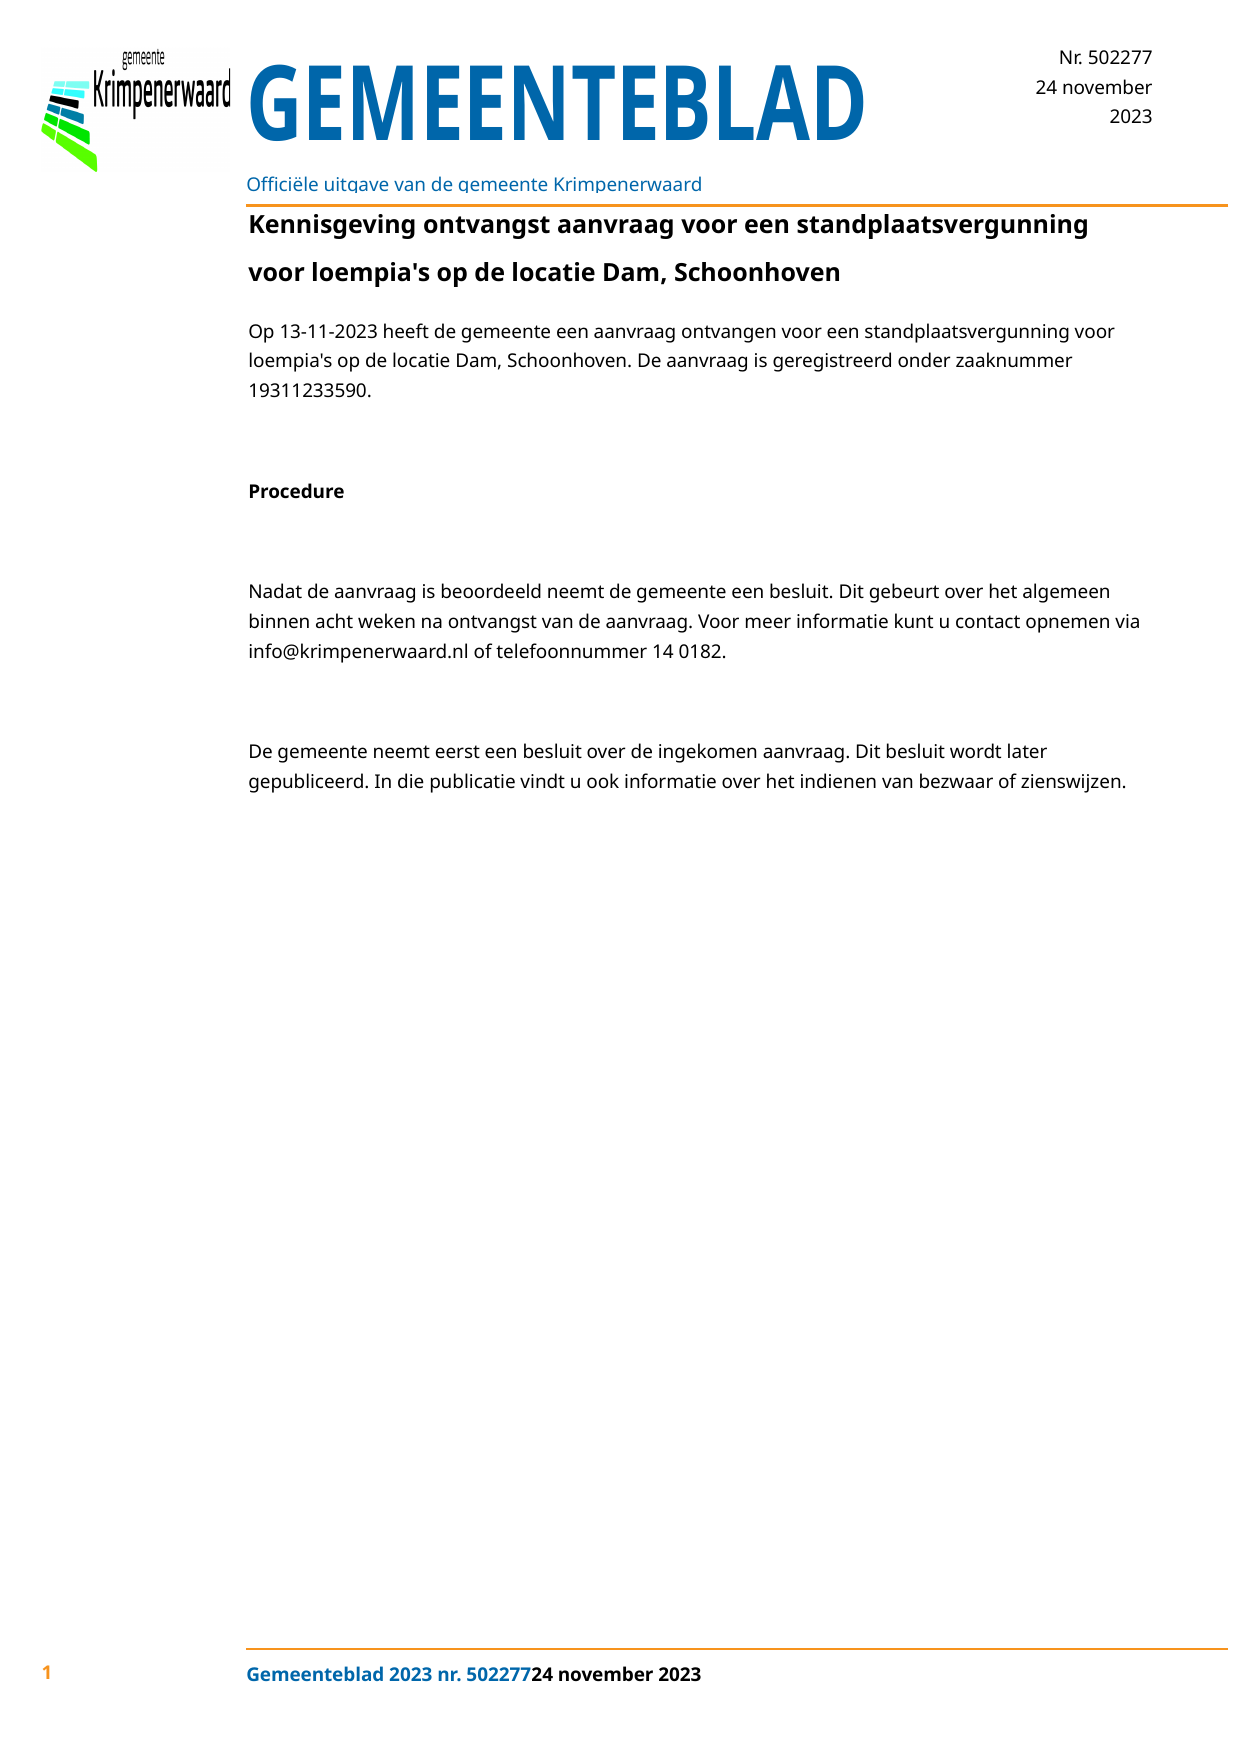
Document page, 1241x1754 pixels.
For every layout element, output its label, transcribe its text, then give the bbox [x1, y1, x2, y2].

text De gemeente neemt eerst een besluit over de ingekomen aanvraag. Dit besluit wordt later gepubliceerd. In die publicatie vindt u ook informatie over het indienen van bezwaar of zienswijzen. [248, 739, 1152, 794]
picture [41, 47, 231, 172]
text Nadat de aanvraag is beoordeeld neemt de gemeente een besluit. Dit gebeurt over het algemeen binnen acht weken na ontvangst van de aanvraag. Voor meer informatie kunt u contact opnemen via info@krimpenerwaard.nl of telefoonnummer 14 0182. [248, 579, 1152, 664]
text Procedure [248, 478, 1152, 504]
text Op 13-11-2023 heeft de gemeente een aanvraag ontvangen voor een standplaatsvergunning voor loempia's op de locatie Dam, Schoonhoven. De aanvraag is geregistreerd onder zaaknummer 19311233590. [248, 318, 1152, 403]
text Kennisgeving ontvangst aanvraag voor een standplaatsvergunning voor loempia's op de locatie Dam, Schoonhoven [248, 207, 1152, 288]
